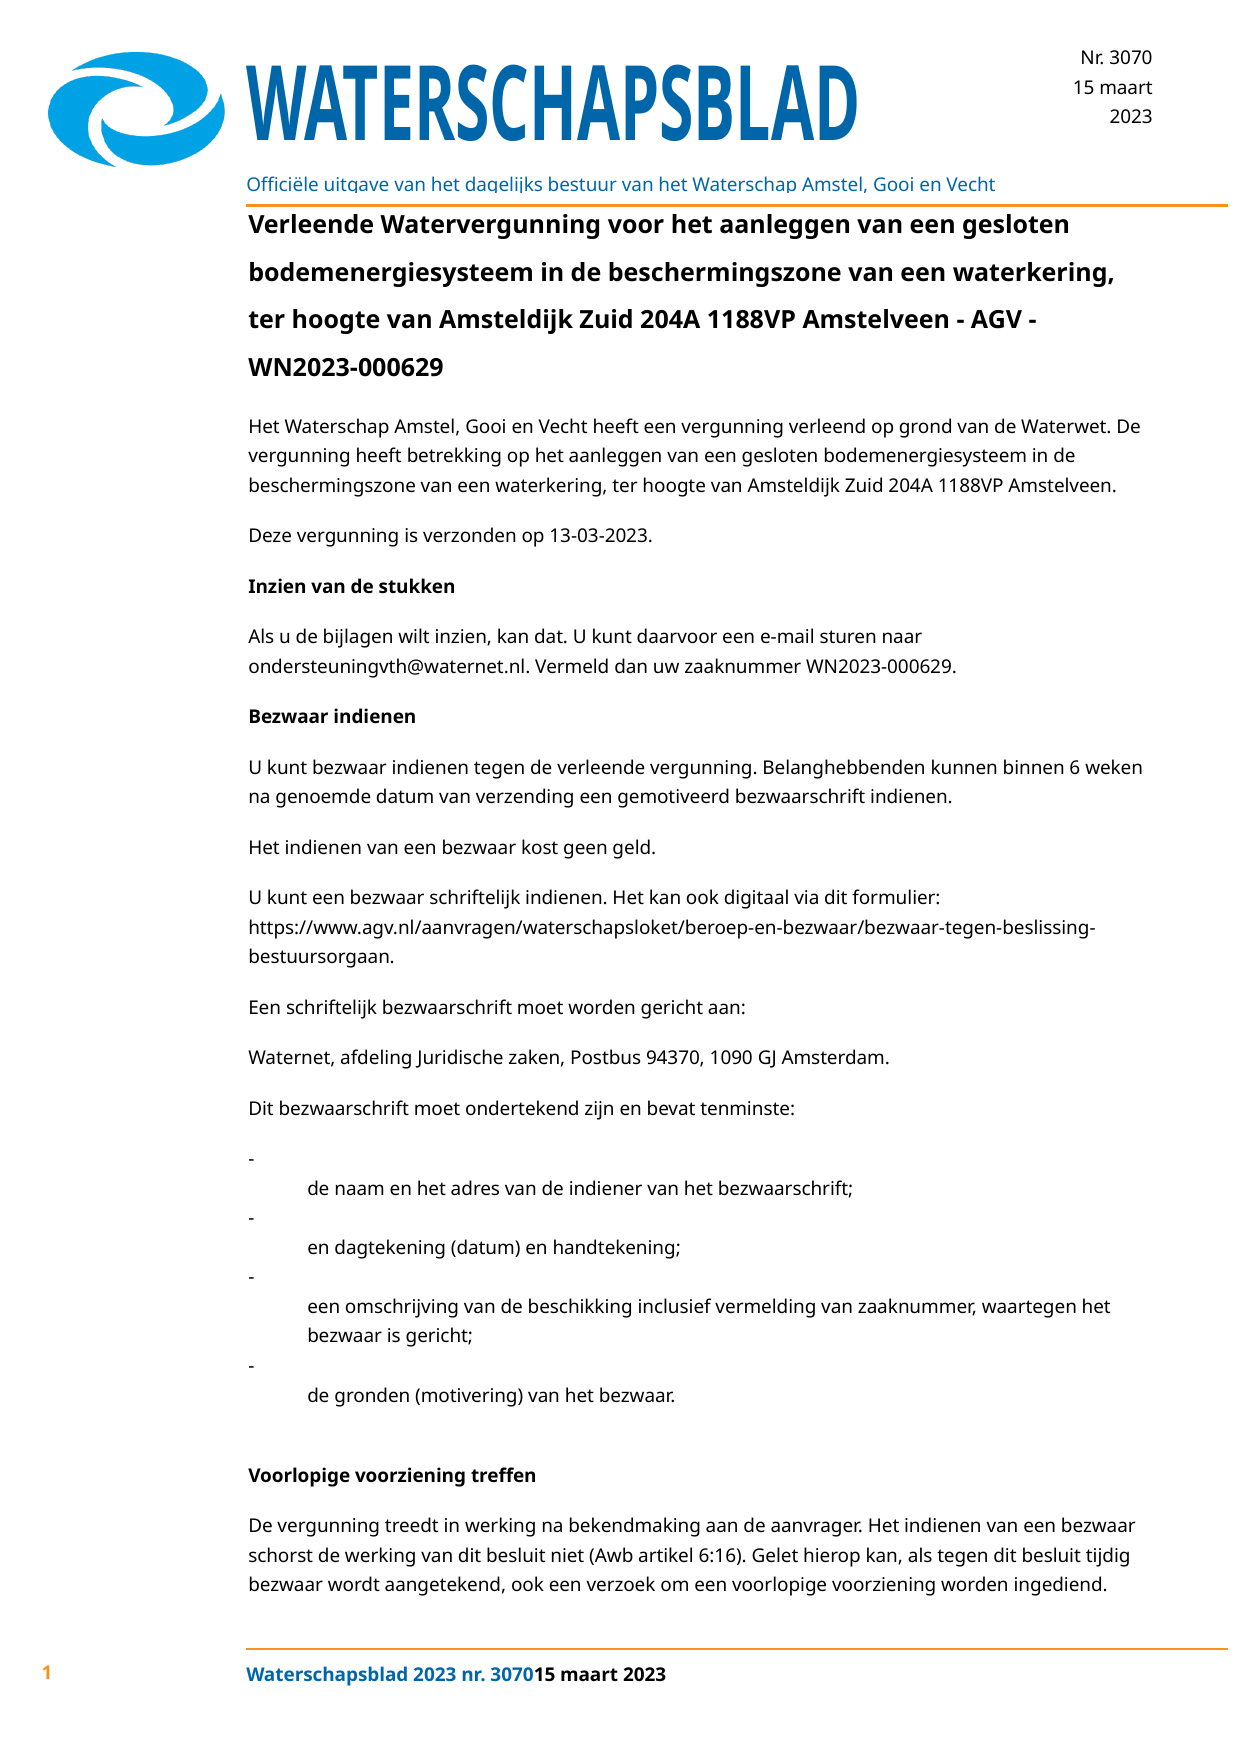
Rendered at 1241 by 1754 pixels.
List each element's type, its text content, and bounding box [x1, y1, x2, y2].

picture [41, 47, 231, 172]
list een omschrijving van de beschikking inclusief vermelding van zaaknummer, waartegen het bezwaar is gericht; [248, 1293, 1152, 1348]
text Deze vergunning is verzonden op 13-03-2023. [248, 523, 1152, 548]
text Verleende Watervergunning voor het aanleggen van een gesloten bodemenergiesysteem in de beschermingszone van een waterkering, ter hoogte van Amsteldijk Zuid 204A 1188VP Amstelveen - AGV - WN2023-000629 [248, 207, 1152, 384]
text U kunt bezwaar indienen tegen de verleende vergunning. Belanghebbenden kunnen binnen 6 weken na genoemde datum van verzending een gemotiveerd bezwaarschrift indienen. [248, 754, 1152, 809]
text U kunt een bezwaar schriftelijk indienen. Het kan ook digitaal via dit formulier: https://www.agv.nl/aanvragen/waterschapsloket/beroep-en-bezwaar/bezwaar-tegen-beslissing-bestuursorgaan. [248, 884, 1152, 969]
text Bezwaar indienen [248, 703, 1152, 729]
list en dagtekening (datum) en handtekening; [248, 1234, 1152, 1260]
text Dit bezwaarschrift moet ondertekend zijn en bevat tenminste: [248, 1095, 1152, 1121]
list de naam en het adres van de indiener van het bezwaarschrift; [248, 1175, 1152, 1201]
text De vergunning treedt in werking na bekendmaking aan de aanvrager. Het indienen van een bezwaar schorst de werking van dit besluit niet (Awb artikel 6:16). Gelet hierop kan, als tegen dit besluit tijdig bezwaar wordt aangetekend, ook een verzoek om een voorlopige voorziening worden ingediend. [248, 1512, 1152, 1597]
text Inzien van de stukken [248, 573, 1152, 599]
text Het Waterschap Amstel, Gooi en Vecht heeft een vergunning verleend op grond van de Waterwet. De vergunning heeft betrekking op het aanleggen van een gesloten bodemenergiesysteem in de beschermingszone van een waterkering, ter hoogte van Amsteldijk Zuid 204A 1188VP Amstelveen. [248, 413, 1152, 498]
text Waternet, afdeling Juridische zaken, Postbus 94370, 1090 GJ Amsterdam. [248, 1044, 1152, 1070]
text Een schriftelijk bezwaarschrift moet worden gericht aan: [248, 994, 1152, 1020]
text Voorlopige voorziening treffen [248, 1462, 1152, 1488]
text Het indienen van een bezwaar kost geen geld. [248, 834, 1152, 860]
text Als u de bijlagen wilt inzien, kan dat. U kunt daarvoor een e-mail sturen naar ondersteuningvth@waternet.nl. Vermeld dan uw zaaknummer WN2023-000629. [248, 623, 1152, 679]
list de gronden (motivering) van het bezwaar. [248, 1382, 1152, 1408]
